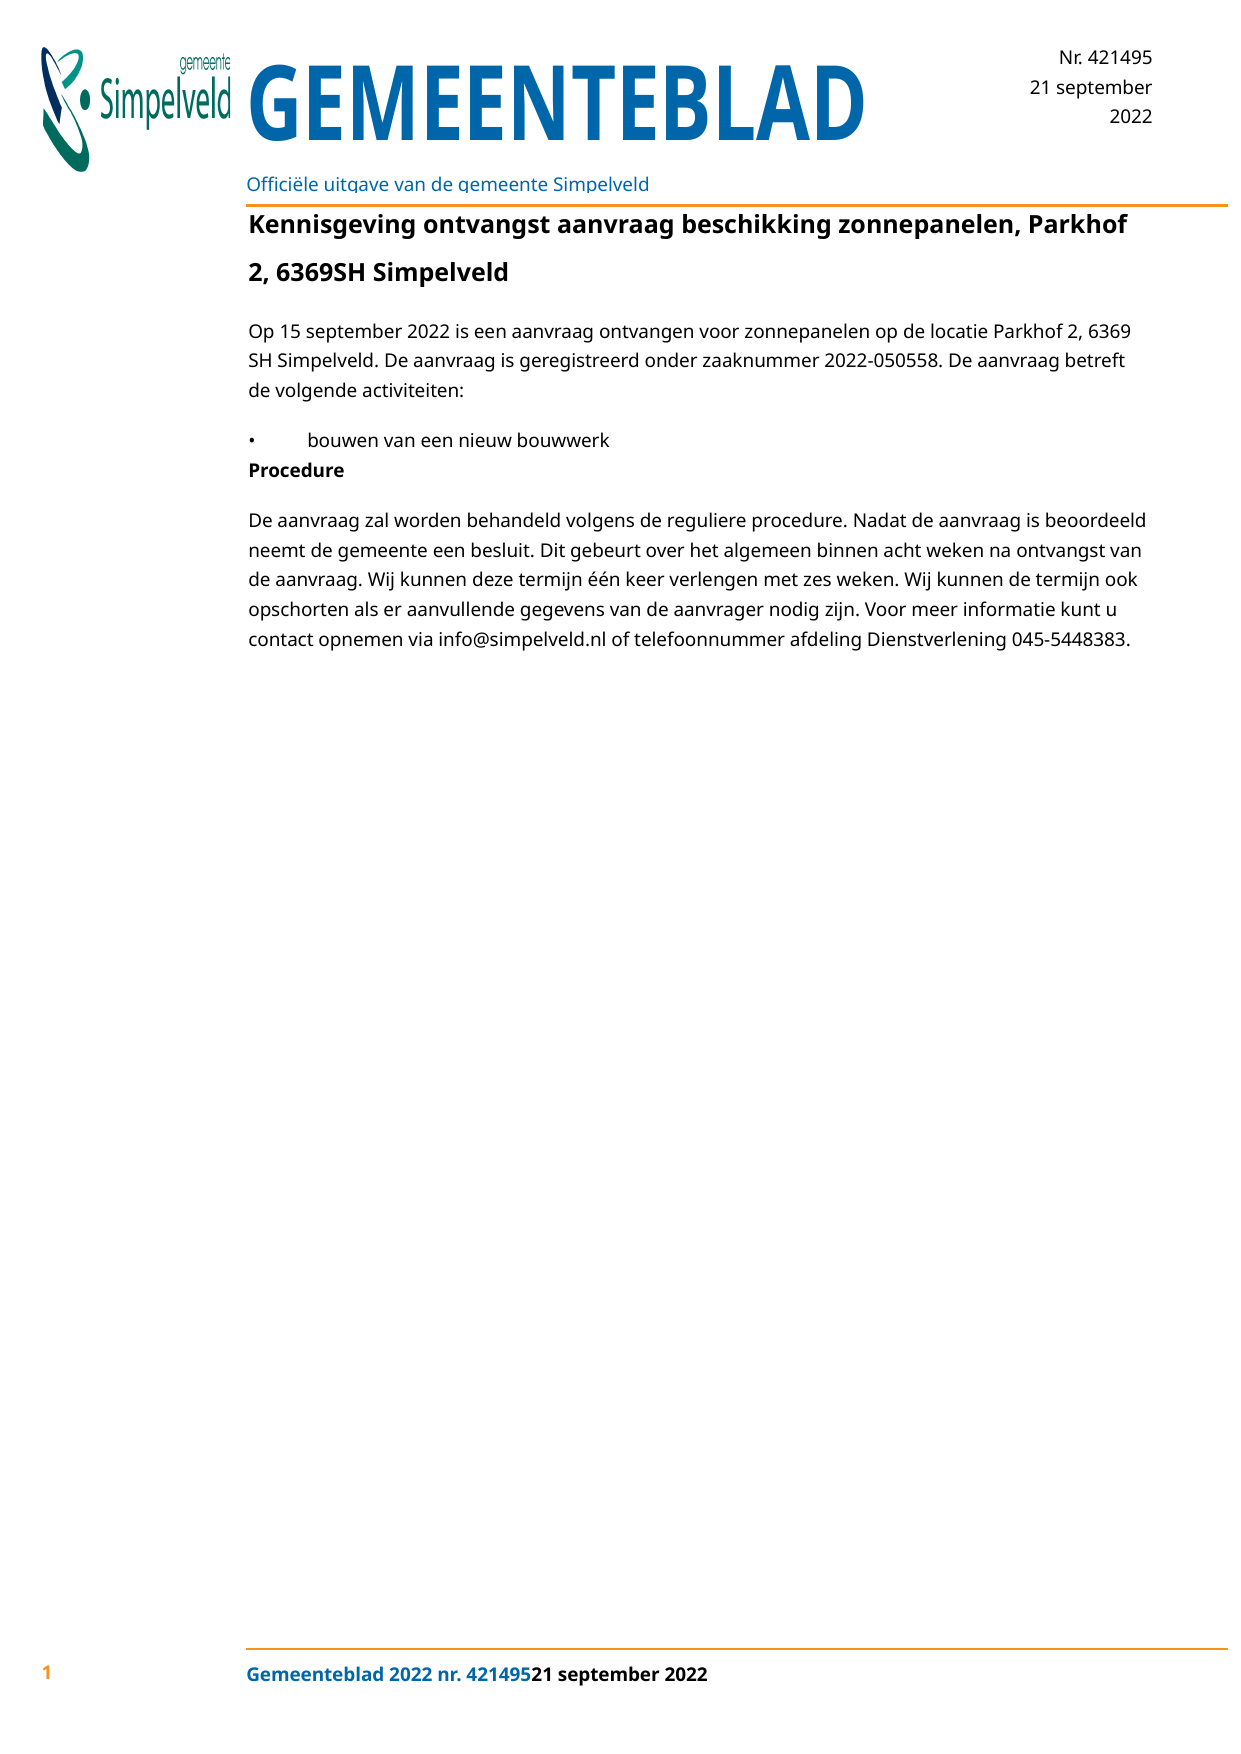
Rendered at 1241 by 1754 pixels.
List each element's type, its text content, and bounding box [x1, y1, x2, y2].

list bouwen van een nieuw bouwwerk [248, 427, 1152, 453]
text Kennisgeving ontvangst aanvraag beschikking zonnepanelen, Parkhof 2, 6369SH Simpelveld [248, 207, 1152, 288]
text Op 15 september 2022 is een aanvraag ontvangen voor zonnepanelen op de locatie Parkhof 2, 6369 SH Simpelveld. De aanvraag is geregistreerd onder zaaknummer 2022-050558. De aanvraag betreft de volgende activiteiten: [248, 318, 1152, 403]
text De aanvraag zal worden behandeld volgens de reguliere procedure. Nadat de aanvraag is beoordeeld neemt de gemeente een besluit. Dit gebeurt over het algemeen binnen acht weken na ontvangst van de aanvraag. Wij kunnen deze termijn één keer verlengen met zes weken. Wij kunnen de termijn ook opschorten als er aanvullende gegevens van de aanvrager nodig zijn. Voor meer informatie kunt u contact opnemen via info@simpelveld.nl of telefoonnummer afdeling Dienstverlening 045-5448383. [248, 507, 1152, 652]
picture [41, 47, 231, 172]
text Procedure [248, 457, 1152, 483]
